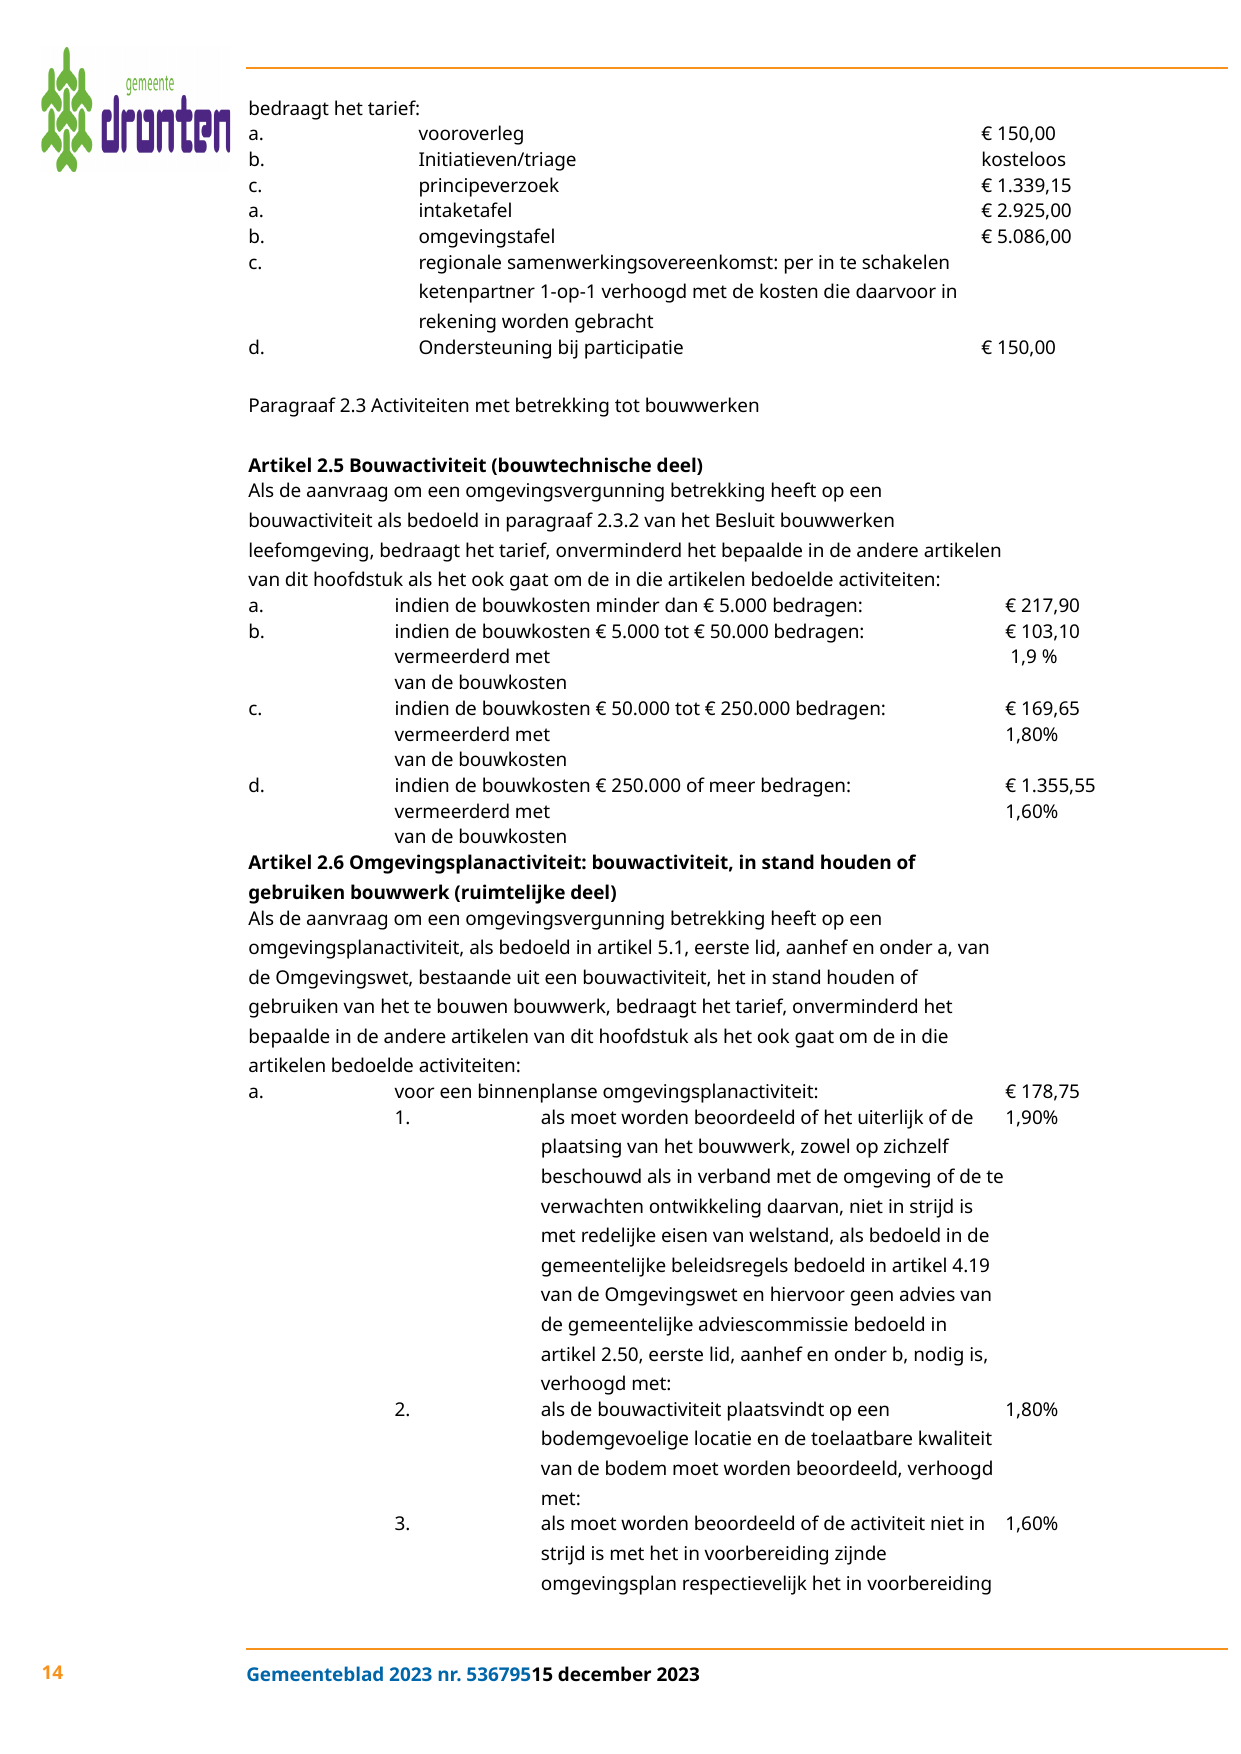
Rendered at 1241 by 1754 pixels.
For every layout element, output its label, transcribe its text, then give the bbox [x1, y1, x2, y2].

table_cell b. [248, 146, 418, 172]
table_cell c. [248, 249, 418, 334]
table_cell intaketafel [418, 198, 981, 223]
table_cell € 178,75 [1005, 1078, 1152, 1104]
table_cell a. [248, 592, 394, 618]
table_cell [248, 798, 394, 824]
table_cell [248, 1396, 394, 1511]
table_cell 3. [394, 1511, 541, 1595]
table_cell regionale samenwerkingsovereenkomst: per in te schakelen ketenpartner 1-op-1 verhoogd met de kosten die daarvoor in rekening worden gebracht [418, 249, 981, 334]
table_cell 2. [394, 1396, 541, 1511]
table_cell indien de bouwkosten € 250.000 of meer bedragen: [394, 772, 1005, 798]
table_cell 1,80% [1005, 721, 1152, 746]
table_cell d. [248, 772, 394, 798]
table_cell bedraagt het tarief: [248, 95, 981, 121]
table_cell € 150,00 [981, 334, 1152, 360]
table_cell Als de aanvraag om een omgevingsvergunning betrekking heeft op een omgevingsplanactiviteit, als bedoeld in artikel 5.1, eerste lid, aanhef en onder a, van de Omgevingswet, bestaande uit een bouwactiviteit, het in stand houden of gebruiken van het te bouwen bouwwerk, bedraagt het tarief, onverminderd het bepaalde in de andere artikelen van dit hoofdstuk als het ook gaat om de in die artikelen bedoelde activiteiten: [248, 905, 1005, 1078]
table_cell omgevingstafel [418, 224, 981, 249]
table_cell d. [248, 334, 418, 360]
table_cell kosteloos [981, 146, 1152, 172]
table_cell vooroverleg [418, 121, 981, 146]
table_cell principeverzoek [418, 172, 981, 198]
table_cell [248, 1104, 394, 1396]
table_cell voor een binnenplanse omgevingsplanactiviteit: [394, 1078, 1005, 1104]
table_cell 1,90% [1005, 1104, 1152, 1396]
table_cell vermeerderd met [394, 798, 1005, 824]
table_cell [248, 644, 394, 669]
table_cell € 2.925,00 [981, 198, 1152, 223]
table_header [1005, 452, 1152, 478]
table_cell vermeerderd met [394, 721, 1005, 746]
table_cell [1005, 746, 1152, 772]
table_cell € 1.339,15 [981, 172, 1152, 198]
table_header Artikel 2.5 Bouwactiviteit (bouwtechnische deel) [248, 452, 1005, 478]
table_cell € 169,65 [1005, 695, 1152, 721]
picture [41, 47, 231, 172]
table_cell [1005, 669, 1152, 695]
table_cell vermeerderd met [394, 644, 1005, 669]
table_cell van de bouwkosten [394, 669, 1005, 695]
table_cell als moet worden beoordeeld of de activiteit niet in strijd is met het in voorbereiding zijnde omgevingsplan respectievelijk het in voorbereiding [541, 1511, 1005, 1595]
table_cell [248, 669, 394, 695]
table_cell € 217,90 [1005, 592, 1152, 618]
table_cell b. [248, 224, 418, 249]
table_cell Ondersteuning bij participatie [418, 334, 981, 360]
table_cell Artikel 2.6 Omgevingsplanactiviteit: bouwactiviteit, in stand houden of gebruiken bouwwerk (ruimtelijke deel) [248, 849, 1005, 905]
table_cell a. [248, 121, 418, 146]
table_cell a. [248, 198, 418, 223]
table_cell als moet worden beoordeeld of het uiterlijk of de plaatsing van het bouwwerk, zowel op zichzelf beschouwd als in verband met de omgeving of de te verwachten ontwikkeling daarvan, niet in strijd is met redelijke eisen van welstand, als bedoeld in de gemeentelijke beleidsregels bedoeld in artikel 4.19 van de Omgevingswet en hiervoor geen advies van de gemeentelijke adviescommissie bedoeld in artikel 2.50, eerste lid, aanhef en onder b, nodig is, verhoogd met: [541, 1104, 1005, 1396]
table_cell [248, 824, 394, 849]
text Paragraaf 2.3 Activiteiten met betrekking tot bouwwerken [248, 393, 1152, 418]
table_cell indien de bouwkosten € 5.000 tot € 50.000 bedragen: [394, 618, 1005, 643]
table_cell € 103,10 [1005, 618, 1152, 643]
table_cell a. [248, 1078, 394, 1104]
table_cell Als de aanvraag om een omgevingsvergunning betrekking heeft op een bouwactiviteit als bedoeld in paragraaf 2.3.2 van het Besluit bouwwerken leefomgeving, bedraagt het tarief, onverminderd het bepaalde in de andere artikelen van dit hoofdstuk als het ook gaat om de in die artikelen bedoelde activiteiten: [248, 478, 1005, 592]
table_cell [248, 746, 394, 772]
table_cell [248, 721, 394, 746]
table_cell Initiatieven/triage [418, 146, 981, 172]
table_cell b. [248, 618, 394, 643]
table_cell van de bouwkosten [394, 824, 1005, 849]
table_cell 1,80% [1005, 1396, 1152, 1511]
table_cell c. [248, 172, 418, 198]
table_cell € 5.086,00 [981, 224, 1152, 249]
table_cell als de bouwactiviteit plaatsvindt op een bodemgevoelige locatie en de toelaatbare kwaliteit van de bodem moet worden beoordeeld, verhoogd met: [541, 1396, 1005, 1511]
table_cell € 1.355,55 [1005, 772, 1152, 798]
table_cell € 150,00 [981, 121, 1152, 146]
table_cell [981, 95, 1152, 121]
table_cell 1,9 % [1005, 644, 1152, 669]
table_cell 1,60% [1005, 798, 1152, 824]
table_cell [1005, 478, 1152, 592]
table_cell 1,60% [1005, 1511, 1152, 1595]
table_cell indien de bouwkosten minder dan € 5.000 bedragen: [394, 592, 1005, 618]
table_cell 1. [394, 1104, 541, 1396]
table_cell van de bouwkosten [394, 746, 1005, 772]
table_cell [248, 1511, 394, 1595]
table_cell [1005, 905, 1152, 1078]
table_cell indien de bouwkosten € 50.000 tot € 250.000 bedragen: [394, 695, 1005, 721]
table_cell [1005, 824, 1152, 849]
table_cell c. [248, 695, 394, 721]
table_cell [1005, 849, 1152, 905]
table_cell [981, 249, 1152, 334]
